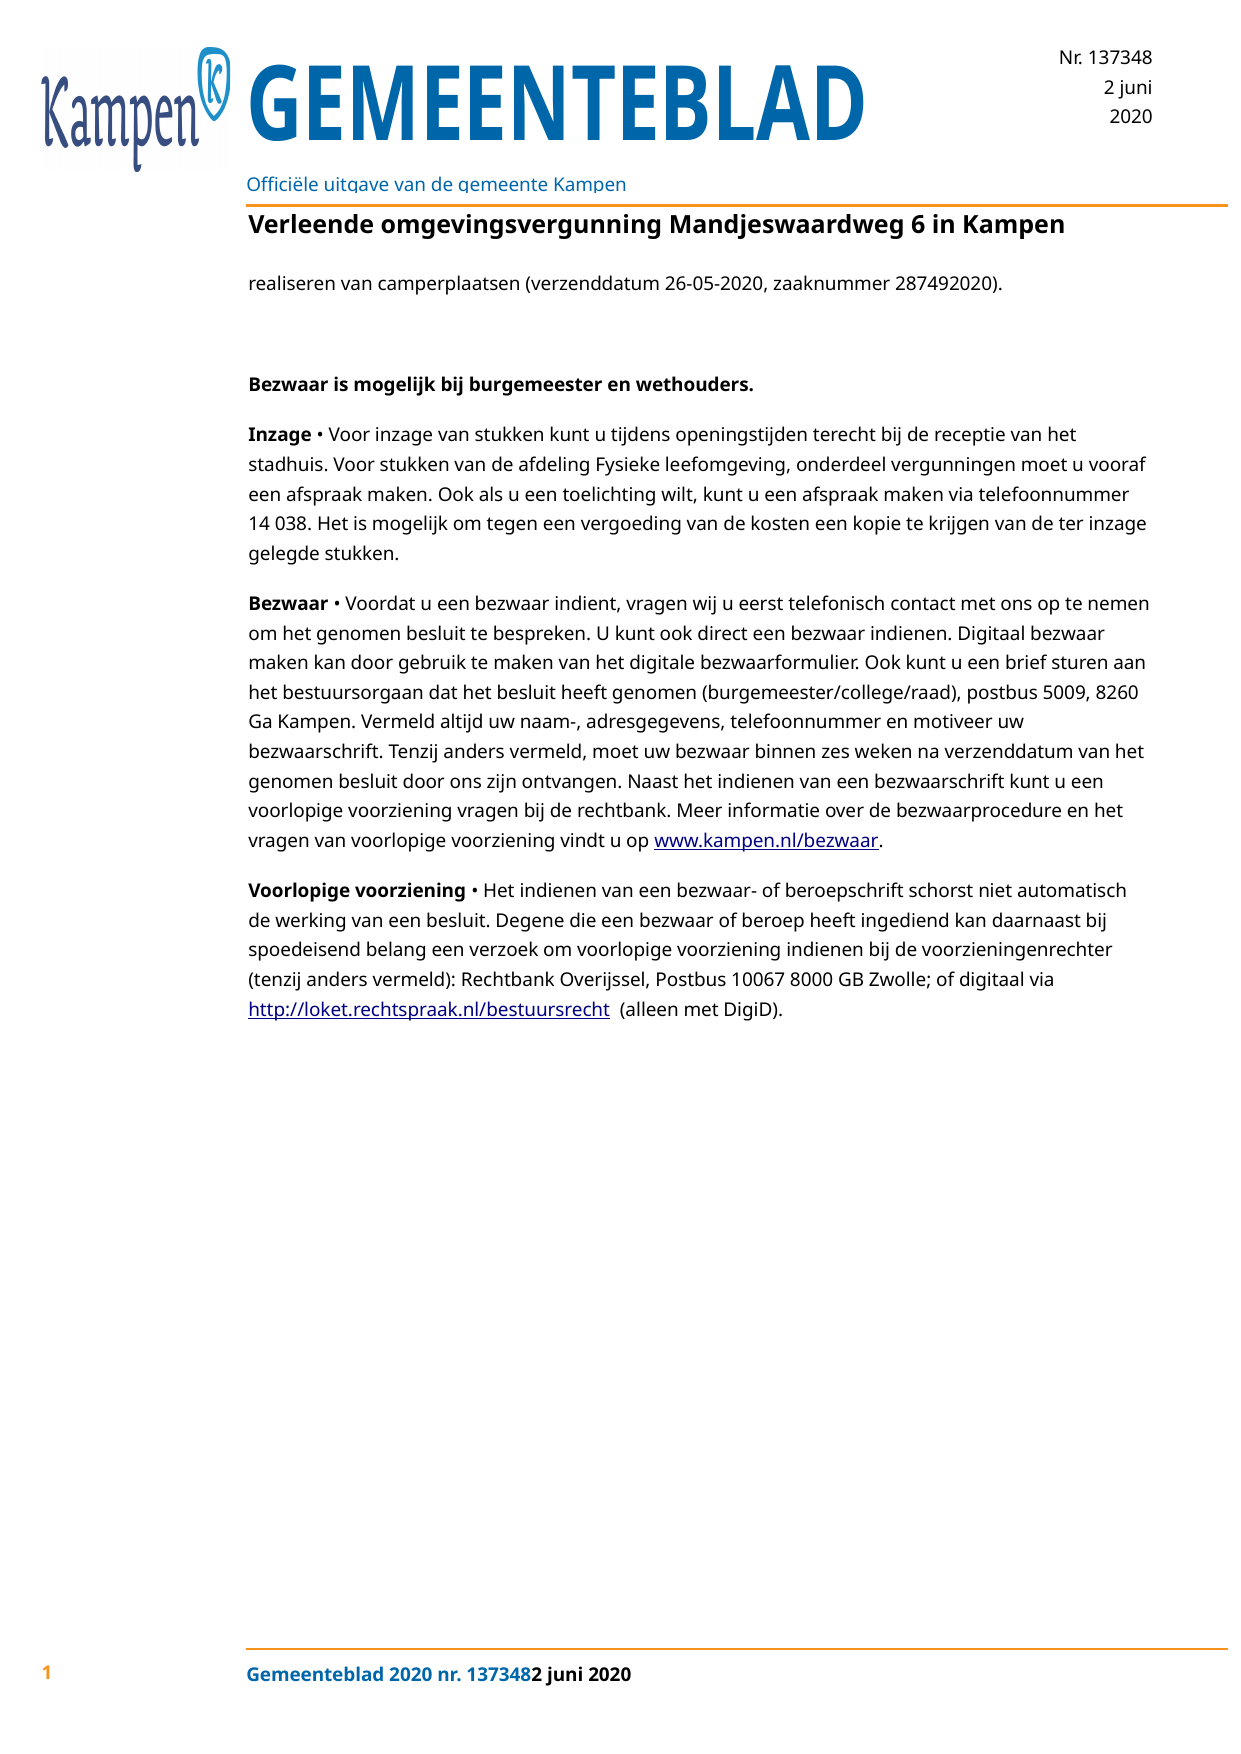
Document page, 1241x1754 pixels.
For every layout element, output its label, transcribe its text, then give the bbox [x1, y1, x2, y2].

text Inzage • Voor inzage van stukken kunt u tijdens openingstijden terecht bij de receptie van het stadhuis. Voor stukken van de afdeling Fysieke leefomgeving, onderdeel vergunningen moet u vooraf een afspraak maken. Ook als u een toelichting wilt, kunt u een afspraak maken via telefoonnummer 14 038. Het is mogelijk om tegen een vergoeding van de kosten een kopie te krijgen van de ter inzage gelegde stukken. [248, 422, 1152, 566]
text Voorlopige voorziening • Het indienen van een bezwaar- of beroepschrift schorst niet automatisch de werking van een besluit. Degene die een bezwaar of beroep heeft ingediend kan daarnaast bij spoedeisend belang een verzoek om voorlopige voorziening indienen bij de voorzieningenrechter (tenzij anders vermeld): Rechtbank Overijssel, Postbus 10067 8000 GB Zwolle; of digitaal via http://loket.rechtspraak.nl/bestuursrecht (alleen met DigiD). [248, 877, 1152, 1021]
text realiseren van camperplaatsen (verzenddatum 26-05-2020, zaaknummer 287492020). [248, 270, 1152, 296]
text Bezwaar • Voordat u een bezwaar indient, vragen wij u eerst telefonisch contact met ons op te nemen om het genomen besluit te bespreken. U kunt ook direct een bezwaar indienen. Digitaal bezwaar maken kan door gebruik te maken van het digitale bezwaarformulier. Ook kunt u een brief sturen aan het bestuursorgaan dat het besluit heeft genomen (burgemeester/college/raad), postbus 5009, 8260 Ga Kampen. Vermeld altijd uw naam-, adresgegevens, telefoonnummer en motiveer uw bezwaarschrift. Tenzij anders vermeld, moet uw bezwaar binnen zes weken na verzenddatum van het genomen besluit door ons zijn ontvangen. Naast het indienen van een bezwaarschrift kunt u een voorlopige voorziening vragen bij de rechtbank. Meer informatie over de bezwaarprocedure en het vragen van voorlopige voorziening vindt u op www.kampen.nl/bezwaar. [248, 590, 1152, 853]
text Bezwaar is mogelijk bij burgemeester en wethouders. [248, 371, 1152, 397]
text Verleende omgevingsvergunning Mandjeswaardweg 6 in Kampen [248, 207, 1152, 241]
picture [41, 47, 231, 172]
